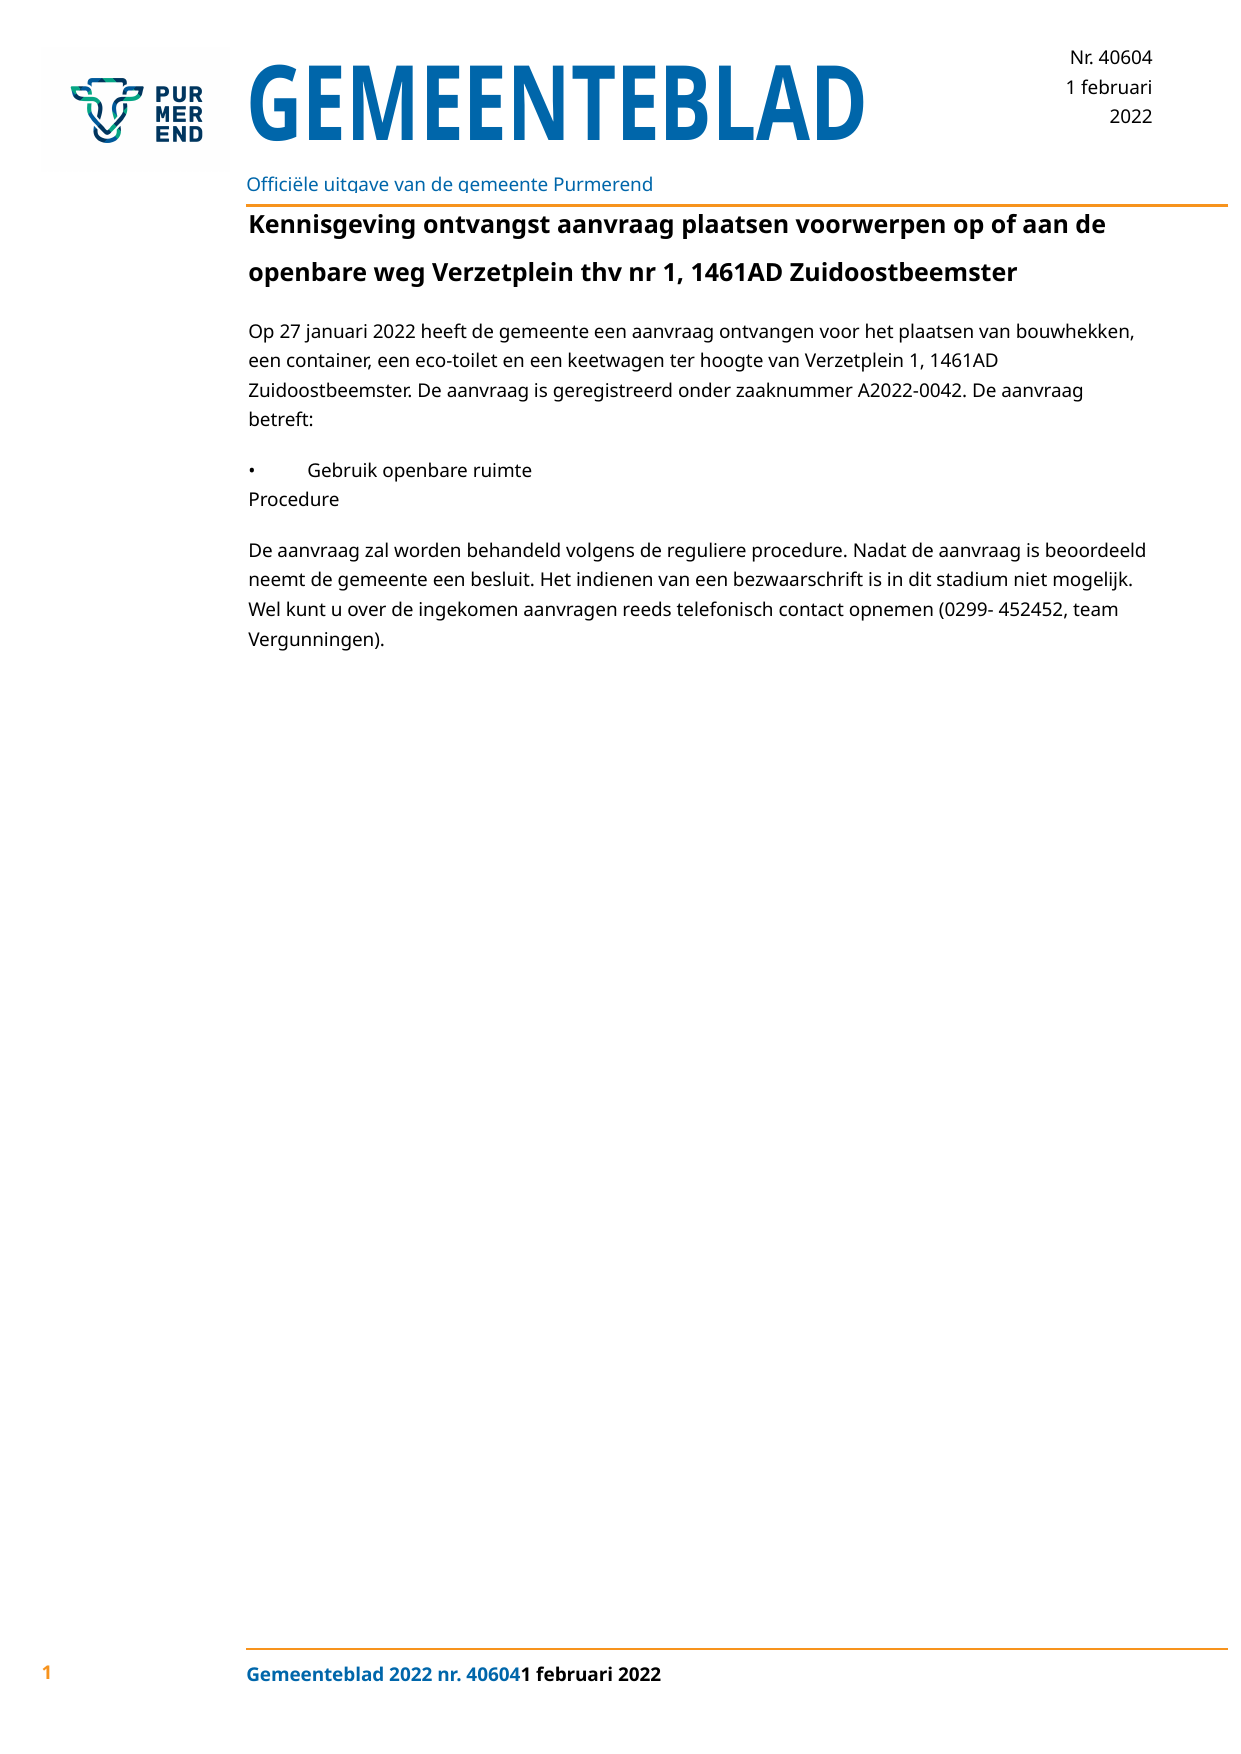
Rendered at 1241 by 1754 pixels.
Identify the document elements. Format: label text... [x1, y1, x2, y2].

text De aanvraag zal worden behandeld volgens de reguliere procedure. Nadat de aanvraag is beoordeeld neemt de gemeente een besluit. Het indienen van een bezwaarschrift is in dit stadium niet mogelijk. Wel kunt u over de ingekomen aanvragen reeds telefonisch contact opnemen (0299- 452452, team Vergunningen). [248, 537, 1152, 652]
text Procedure [248, 487, 1152, 512]
picture [41, 47, 231, 172]
text Kennisgeving ontvangst aanvraag plaatsen voorwerpen op of aan de openbare weg Verzetplein thv nr 1, 1461AD Zuidoostbeemster [248, 207, 1152, 288]
list Gebruik openbare ruimte [248, 457, 1152, 483]
text Op 27 januari 2022 heeft de gemeente een aanvraag ontvangen voor het plaatsen van bouwhekken, een container, een eco-toilet en een keetwagen ter hoogte van Verzetplein 1, 1461AD Zuidoostbeemster. De aanvraag is geregistreerd onder zaaknummer A2022-0042. De aanvraag betreft: [248, 318, 1152, 432]
